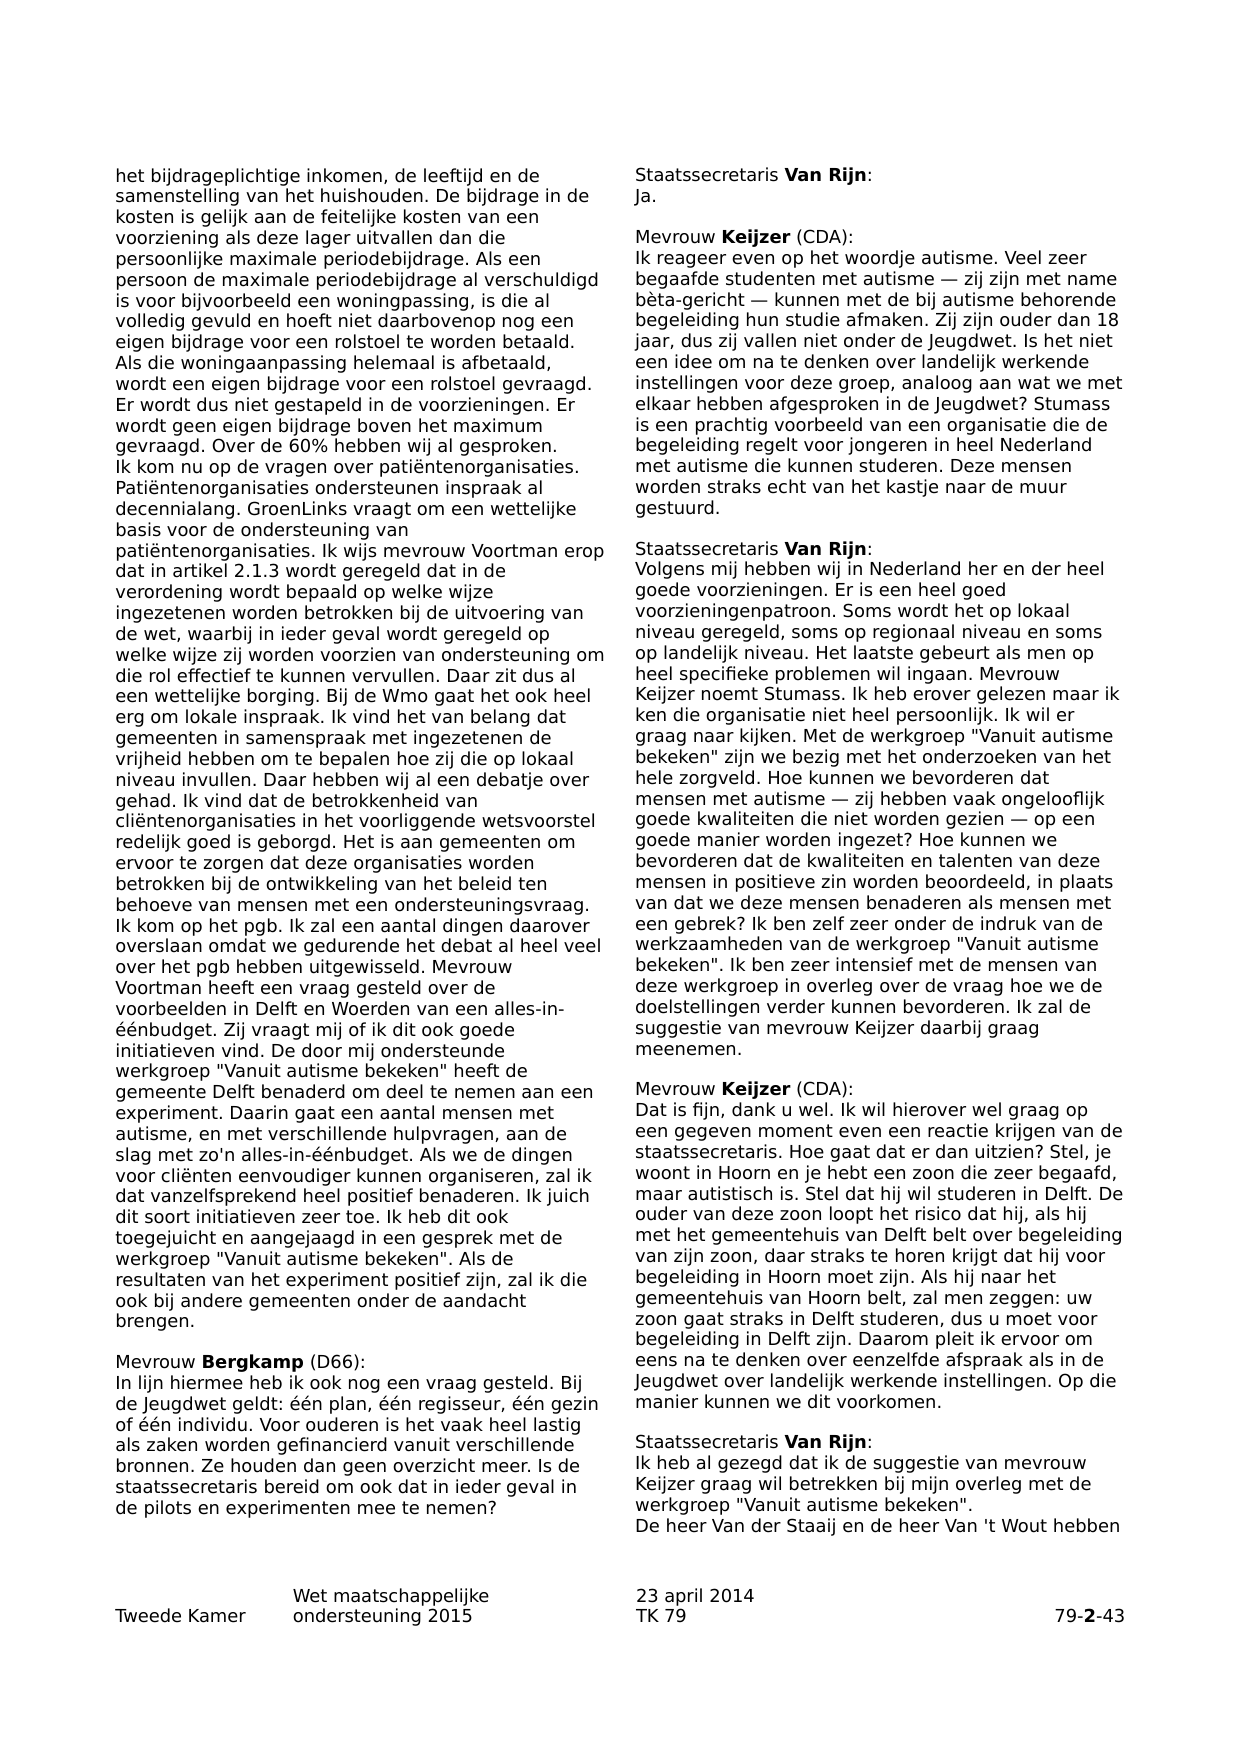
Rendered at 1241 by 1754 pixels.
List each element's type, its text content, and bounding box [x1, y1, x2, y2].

text Staatssecretaris Van Rijn: [635, 1432, 1125, 1453]
text In lijn hiermee heb ik ook nog een vraag gesteld. Bij de Jeugdwet geldt: één plan, één regisseur, één gezin of één individu. Voor ouderen is het vaak heel lastig als zaken worden gefinancierd vanuit verschillende bronnen. Ze houden dan geen overzicht meer. Is de staatssecretaris bereid om ook dat in ieder geval in de pilots en experimenten mee te nemen? [115, 1373, 605, 1518]
text Ja. [635, 186, 1125, 207]
text Staatssecretaris Van Rijn: [635, 165, 1125, 186]
text Staatssecretaris Van Rijn: [635, 538, 1125, 559]
text Mevrouw Keijzer (CDA): [635, 227, 1125, 248]
text Mevrouw Bergkamp (D66): [115, 1352, 605, 1373]
text Volgens mij hebben wij in Nederland her en der heel goede voorzieningen. Er is een heel goed voorzieningenpatroon. Soms wordt het op lokaal niveau geregeld, soms op regionaal niveau en soms op landelijk niveau. Het laatste gebeurt als men op heel specifieke problemen wil ingaan. Mevrouw Keijzer noemt Stumass. Ik heb erover gelezen maar ik ken die organisatie niet heel persoonlijk. Ik wil er graag naar kijken. Met de werkgroep "Vanuit autisme bekeken" zijn we bezig met het onderzoeken van het hele zorgveld. Hoe kunnen we bevorderen dat mensen met autisme — zij hebben vaak ongelooflijk goede kwaliteiten die niet worden gezien — op een goede manier worden ingezet? Hoe kunnen we bevorderen dat de kwaliteiten en talenten van deze mensen in positieve zin worden beoordeeld, in plaats van dat we deze mensen benaderen als mensen met een gebrek? Ik ben zelf zeer onder de indruk van de werkzaamheden van de werkgroep "Vanuit autisme bekeken". Ik ben zeer intensief met de mensen van deze werkgroep in overleg over de vraag hoe we de doelstellingen verder kunnen bevorderen. Ik zal de suggestie van mevrouw Keijzer daarbij graag meenemen. [635, 559, 1125, 1059]
text Ik reageer even op het woordje autisme. Veel zeer begaafde studenten met autisme — zij zijn met name bèta-gericht — kunnen met de bij autisme behorende begeleiding hun studie afmaken. Zij zijn ouder dan 18 jaar, dus zij vallen niet onder de Jeugdwet. Is het niet een idee om na te denken over landelijk werkende instellingen voor deze groep, analoog aan wat we met elkaar hebben afgesproken in de Jeugdwet? Stumass is een prachtig voorbeeld van een organisatie die de begeleiding regelt voor jongeren in heel Nederland met autisme die kunnen studeren. Deze mensen worden straks echt van het kastje naar de muur gestuurd. [635, 248, 1125, 518]
text Dat is fijn, dank u wel. Ik wil hierover wel graag op een gegeven moment even een reactie krijgen van de staatssecretaris. Hoe gaat dat er dan uitzien? Stel, je woont in Hoorn en je hebt een zoon die zeer begaafd, maar autistisch is. Stel dat hij wil studeren in Delft. De ouder van deze zoon loopt het risico dat hij, als hij met het gemeentehuis van Delft belt over begeleiding van zijn zoon, daar straks te horen krijgt dat hij voor begeleiding in Hoorn moet zijn. Als hij naar het gemeentehuis van Hoorn belt, zal men zeggen: uw zoon gaat straks in Delft studeren, dus u moet voor begeleiding in Delft zijn. Daarom pleit ik ervoor om eens na te denken over eenzelfde afspraak als in de Jeugdwet over landelijk werkende instellingen. Op die manier kunnen we dit voorkomen. [635, 1100, 1125, 1412]
text Mevrouw Keijzer (CDA): [635, 1079, 1125, 1100]
text het bijdrageplichtige inkomen, de leeftijd en de samenstelling van het huishouden. De bijdrage in de kosten is gelijk aan de feitelijke kosten van een voorziening als deze lager uitvallen dan die persoonlijke maximale periodebijdrage. Als een persoon de maximale periodebijdrage al verschuldigd is voor bijvoorbeeld een woningpassing, is die al volledig gevuld en hoeft niet daarbovenop nog een eigen bijdrage voor een rolstoel te worden betaald. Als die woningaanpassing helemaal is afbetaald, wordt een eigen bijdrage voor een rolstoel gevraagd. Er wordt dus niet gestapeld in de voorzieningen. Er wordt geen eigen bijdrage boven het maximum gevraagd. Over de 60% hebben wij al gesproken. [115, 165, 605, 457]
text Ik heb al gezegd dat ik de suggestie van mevrouw Keijzer graag wil betrekken bij mijn overleg met de werkgroep "Vanuit autisme bekeken". [635, 1453, 1125, 1516]
text De heer Van der Staaij en de heer Van 't Wout hebben [635, 1516, 1125, 1536]
text Ik kom nu op de vragen over patiëntenorganisaties. Patiëntenorganisaties ondersteunen inspraak al decennialang. GroenLinks vraagt om een wettelijke basis voor de ondersteuning van patiëntenorganisaties. Ik wijs mevrouw Voortman erop dat in artikel 2.1.3 wordt geregeld dat in de verordening wordt bepaald op welke wijze ingezetenen worden betrokken bij de uitvoering van de wet, waarbij in ieder geval wordt geregeld op welke wijze zij worden voorzien van ondersteuning om die rol effectief te kunnen vervullen. Daar zit dus al een wettelijke borging. Bij de Wmo gaat het ook heel erg om lokale inspraak. Ik vind het van belang dat gemeenten in samenspraak met ingezetenen de vrijheid hebben om te bepalen hoe zij die op lokaal niveau invullen. Daar hebben wij al een debatje over gehad. Ik vind dat de betrokkenheid van cliëntenorganisaties in het voorliggende wetsvoorstel redelijk goed is geborgd. Het is aan gemeenten om ervoor te zorgen dat deze organisaties worden betrokken bij de ontwikkeling van het beleid ten behoeve van mensen met een ondersteuningsvraag. Ik kom op het pgb. Ik zal een aantal dingen daarover overslaan omdat we gedurende het debat al heel veel over het pgb hebben uitgewisseld. Mevrouw Voortman heeft een vraag gesteld over de voorbeelden in Delft en Woerden van een alles-in-éénbudget. Zij vraagt mij of ik dit ook goede initiatieven vind. De door mij ondersteunde werkgroep "Vanuit autisme bekeken" heeft de gemeente Delft benaderd om deel te nemen aan een experiment. Daarin gaat een aantal mensen met autisme, en met verschillende hulpvragen, aan de slag met zo'n alles-in-éénbudget. Als we de dingen voor cliënten eenvoudiger kunnen organiseren, zal ik dat vanzelfsprekend heel positief benaderen. Ik juich dit soort initiatieven zeer toe. Ik heb dit ook toegejuicht en aangejaagd in een gesprek met de werkgroep "Vanuit autisme bekeken". Als de resultaten van het experiment positief zijn, zal ik die ook bij andere gemeenten onder de aandacht brengen. [115, 457, 605, 1332]
